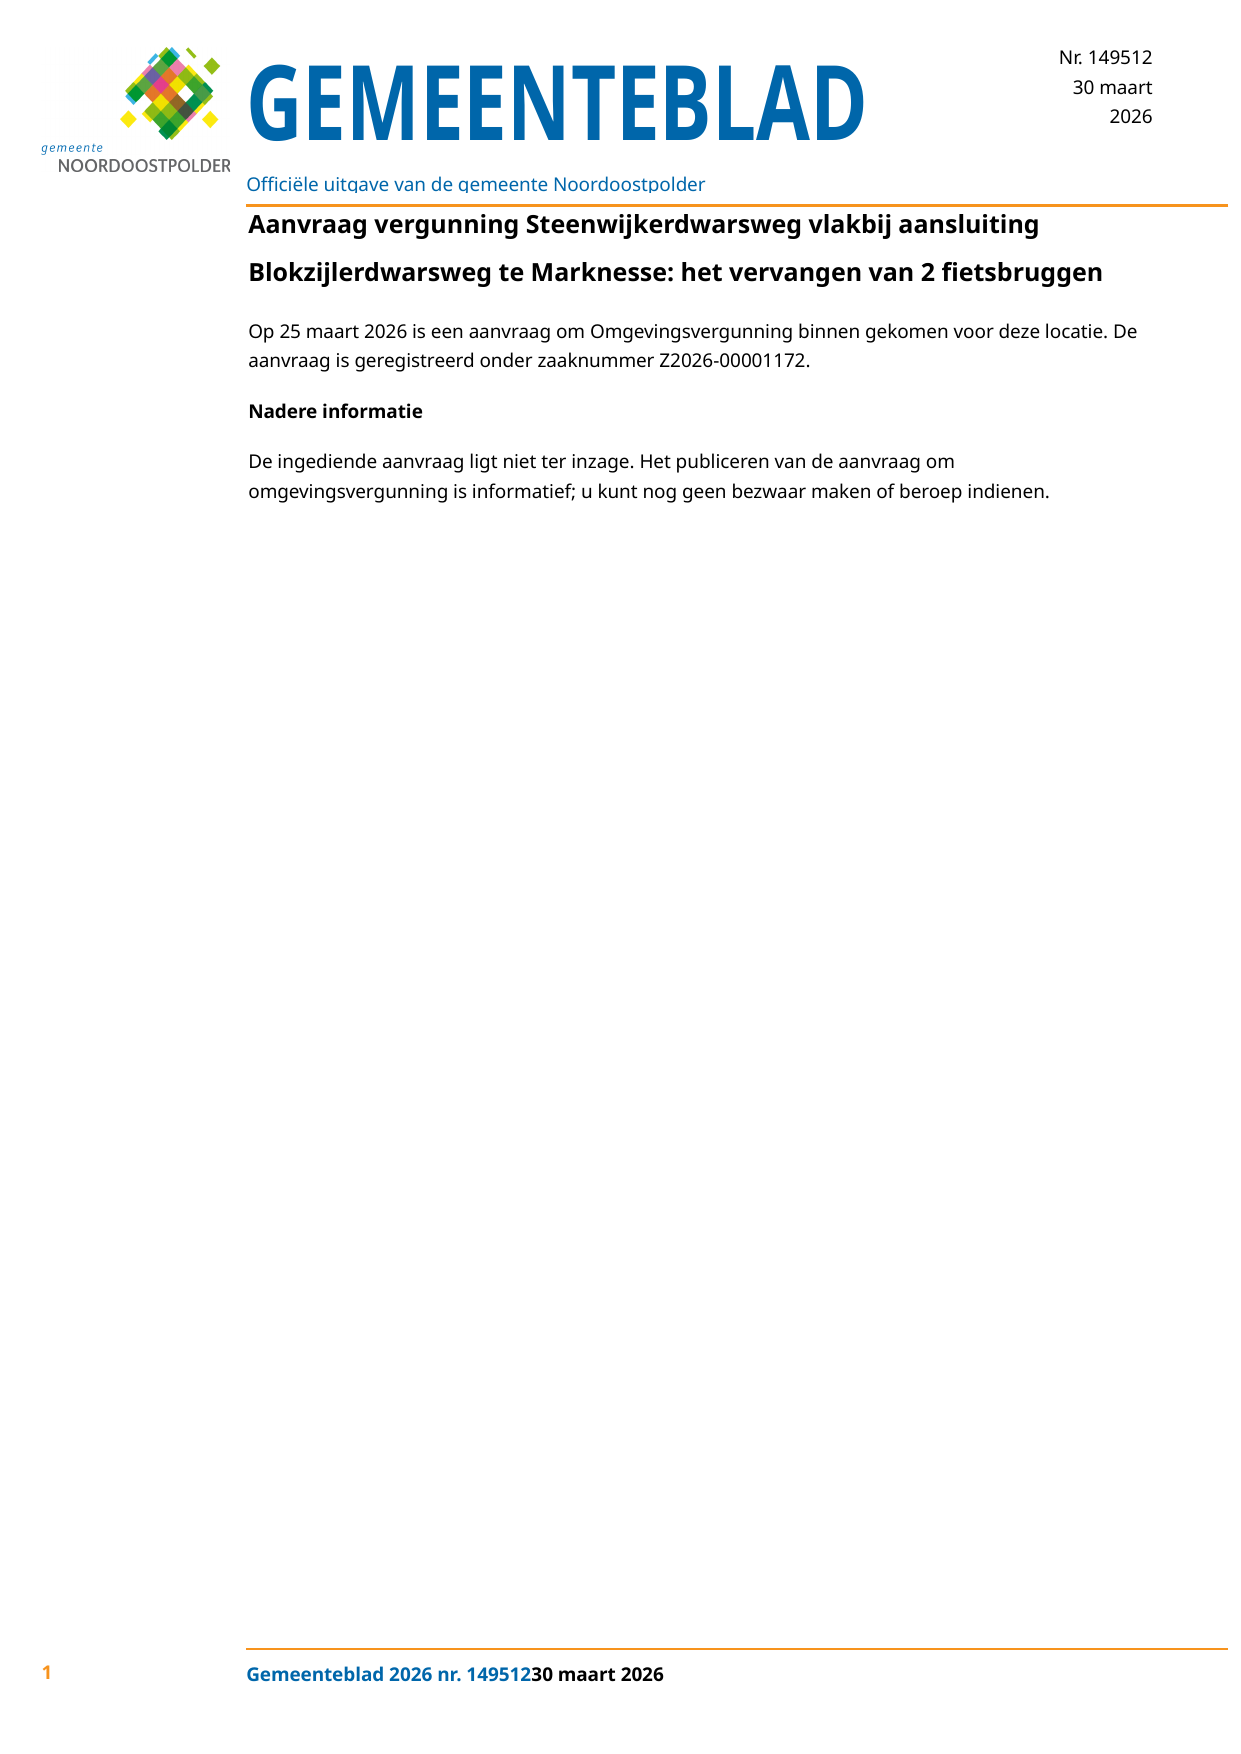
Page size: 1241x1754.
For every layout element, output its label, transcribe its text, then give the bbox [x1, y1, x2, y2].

text Aanvraag vergunning Steenwijkerdwarsweg vlakbij aansluiting Blokzijlerdwarsweg te Marknesse: het vervangen van 2 fietsbruggen [248, 207, 1152, 288]
text Nadere informatie [248, 398, 1152, 424]
text Op 25 maart 2026 is een aanvraag om Omgevingsvergunning binnen gekomen voor deze locatie. De aanvraag is geregistreerd onder zaaknummer Z2026-00001172. [248, 318, 1152, 373]
picture [41, 47, 231, 172]
text De ingediende aanvraag ligt niet ter inzage. Het publiceren van de aanvraag om omgevingsvergunning is informatief; u kunt nog geen bezwaar maken of beroep indienen. [248, 448, 1152, 504]
